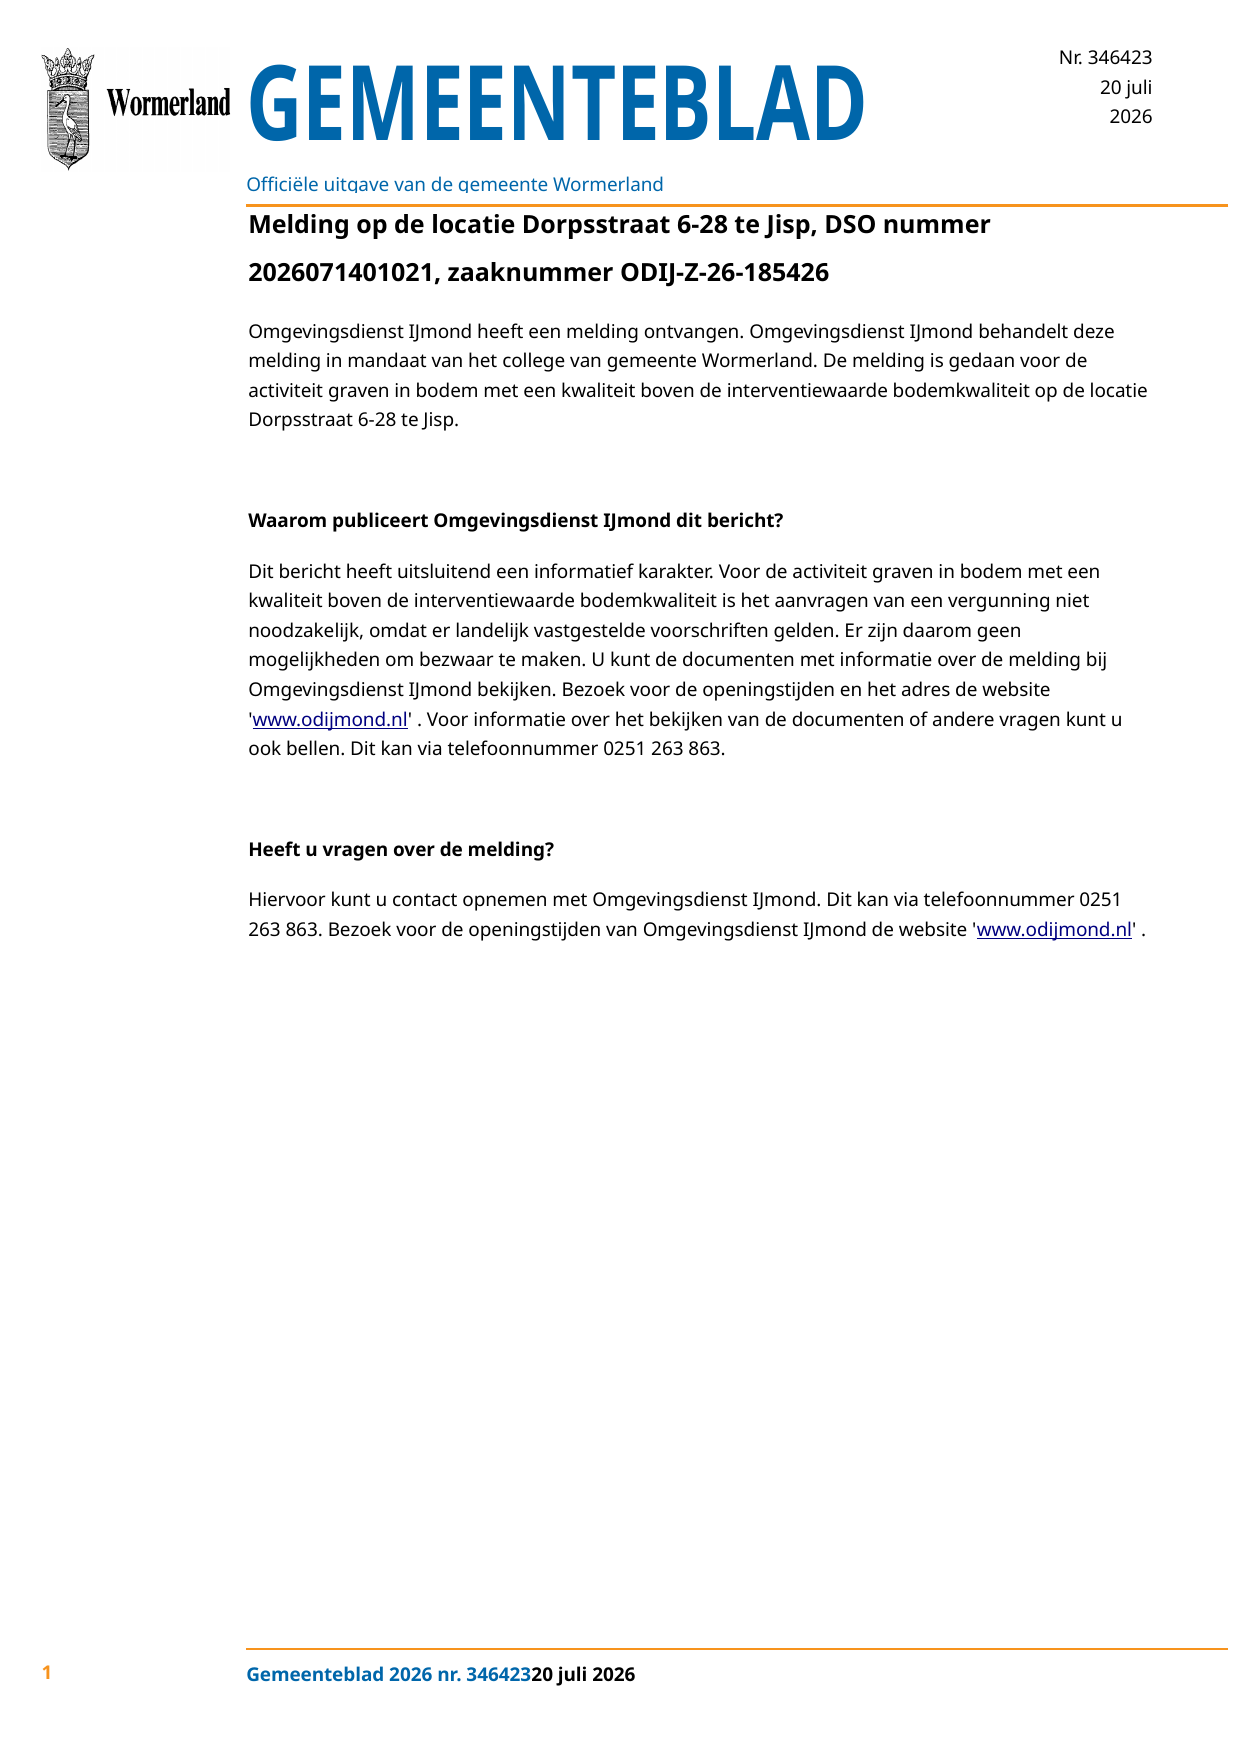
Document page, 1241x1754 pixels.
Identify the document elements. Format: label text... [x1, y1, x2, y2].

picture [41, 47, 231, 172]
text Heeft u vragen over de melding? [248, 836, 1152, 862]
text Dit bericht heeft uitsluitend een informatief karakter. Voor de activiteit graven in bodem met een kwaliteit boven de interventiewaarde bodemkwaliteit is het aanvragen van een vergunning niet noodzakelijk, omdat er landelijk vastgestelde voorschriften gelden. Er zijn daarom geen mogelijkheden om bezwaar te maken. U kunt de documenten met informatie over de melding bij Omgevingsdienst IJmond bekijken. Bezoek voor de openingstijden en het adres de website 'www.odijmond.nl' . Voor informatie over het bekijken van de documenten of andere vragen kunt u ook bellen. Dit kan via telefoonnummer 0251 263 863. [248, 558, 1152, 761]
text Waarom publiceert Omgevingsdienst IJmond dit bericht? [248, 507, 1152, 533]
text Omgevingsdienst IJmond heeft een melding ontvangen. Omgevingsdienst IJmond behandelt deze melding in mandaat van het college van gemeente Wormerland. De melding is gedaan voor de activiteit graven in bodem met een kwaliteit boven de interventiewaarde bodemkwaliteit op de locatie Dorpsstraat 6-28 te Jisp. [248, 318, 1152, 432]
text Melding op de locatie Dorpsstraat 6-28 te Jisp, DSO nummer 2026071401021, zaaknummer ODIJ-Z-26-185426 [248, 207, 1152, 288]
text Hiervoor kunt u contact opnemen met Omgevingsdienst IJmond. Dit kan via telefoonnummer 0251 263 863. Bezoek voor de openingstijden van Omgevingsdienst IJmond de website 'www.odijmond.nl' . [248, 887, 1152, 942]
